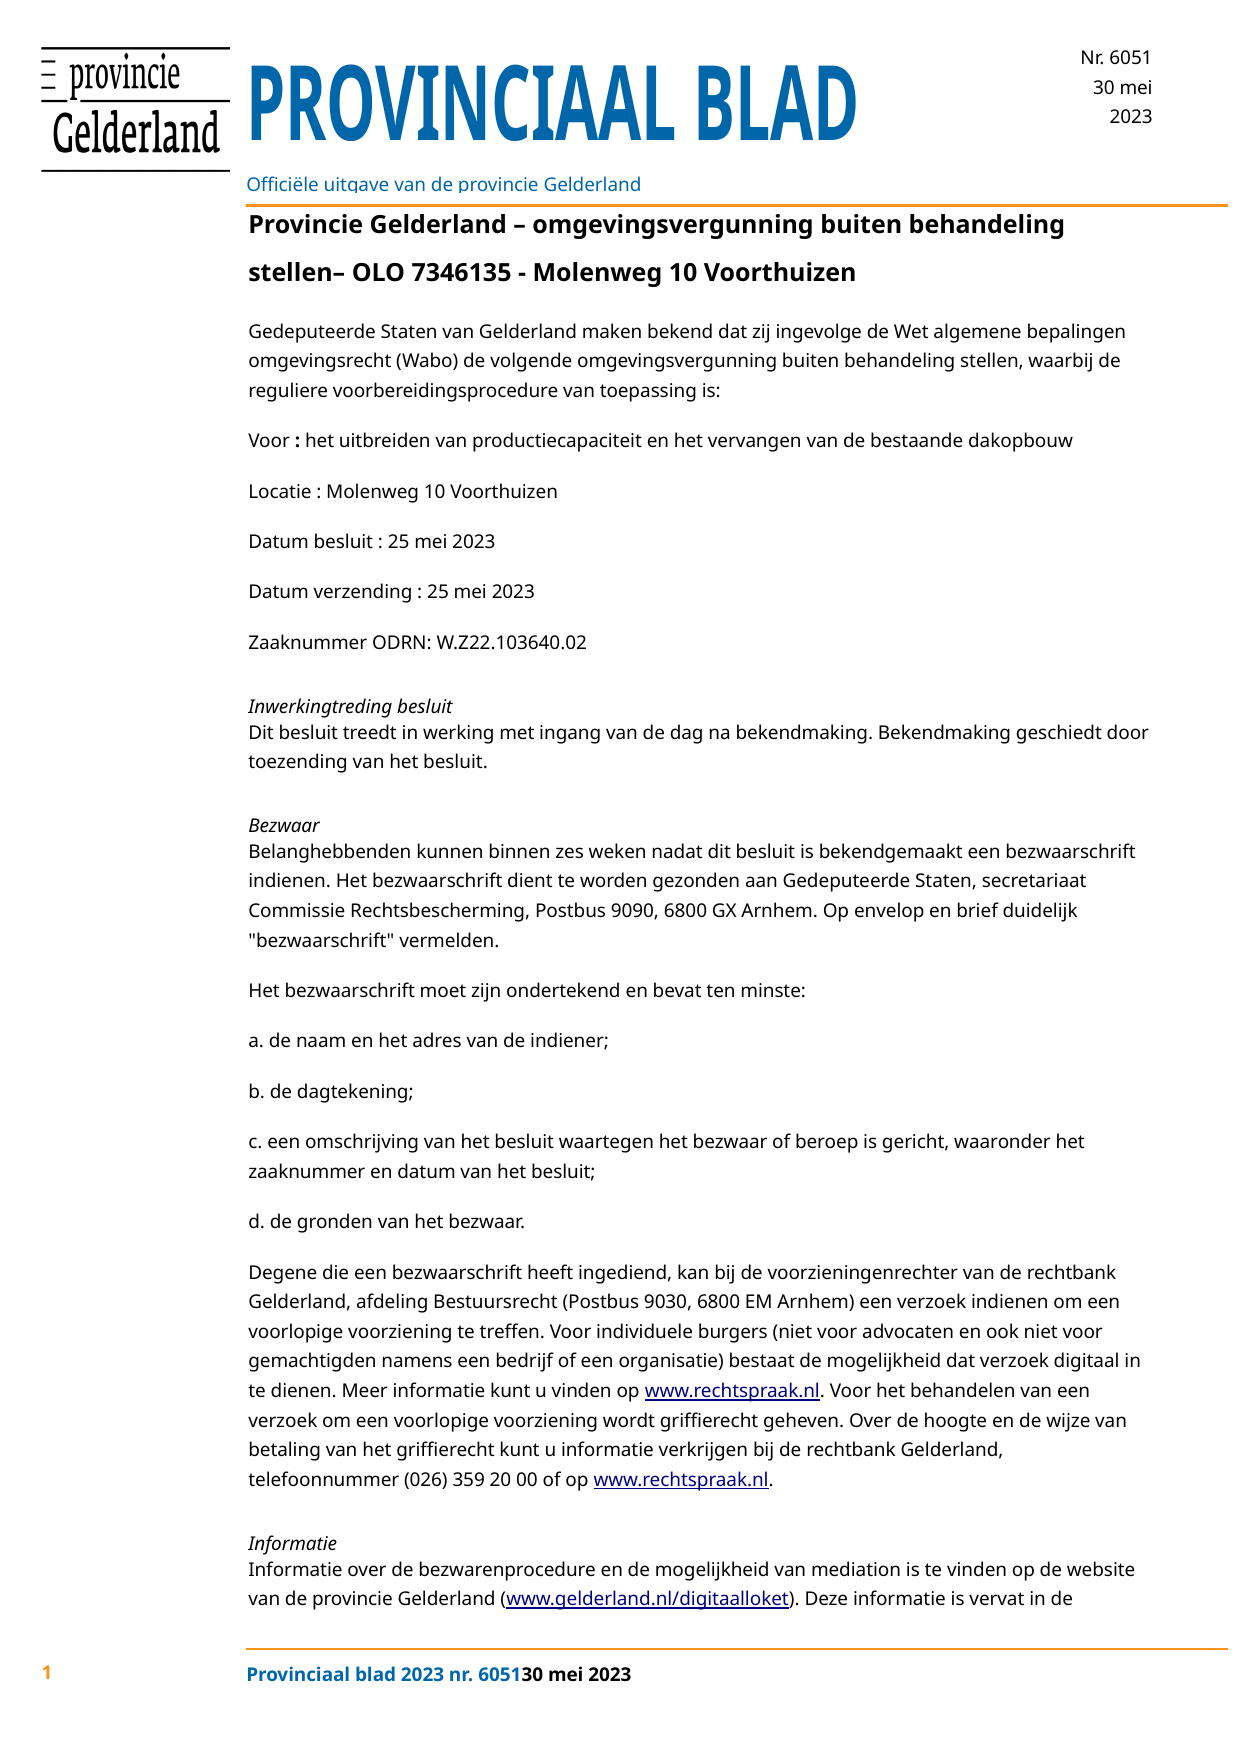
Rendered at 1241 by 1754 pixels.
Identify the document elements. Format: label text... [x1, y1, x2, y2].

text Informatie over de bezwarenprocedure en de mogelijkheid van mediation is te vinden op de website van de provincie Gelderland (www.gelderland.nl/digitaalloket). Deze informatie is vervat in de [248, 1556, 1152, 1611]
text Zaaknummer ODRN: W.Z22.103640.02 [248, 629, 1152, 655]
text Provincie Gelderland – omgevingsvergunning buiten behandeling stellen– OLO 7346135 - Molenweg 10 Voorthuizen [248, 207, 1152, 288]
text Inwerkingtreding besluit [248, 693, 1152, 719]
text Belanghebbenden kunnen binnen zes weken nadat dit besluit is bekendgemaakt een bezwaarschrift indienen. Het bezwaarschrift dient te worden gezonden aan Gedeputeerde Staten, secretariaat Commissie Rechtsbescherming, Postbus 9090, 6800 GX Arnhem. Op envelop en brief duidelijk "bezwaarschrift" vermelden. [248, 838, 1152, 953]
text Voor : het uitbreiden van productiecapaciteit en het vervangen van de bestaande dakopbouw [248, 427, 1152, 453]
text Bezwaar [248, 812, 1152, 838]
text Dit besluit treedt in werking met ingang van de dag na bekendmaking. Bekendmaking geschiedt door toezending van het besluit. [248, 719, 1152, 774]
text Degene die een bezwaarschrift heeft ingediend, kan bij de voorzieningenrechter van de rechtbank Gelderland, afdeling Bestuursrecht (Postbus 9030, 6800 EM Arnhem) een verzoek indienen om een voorlopige voorziening te treffen. Voor individuele burgers (niet voor advocaten en ook niet voor gemachtigden namens een bedrijf of een organisatie) bestaat de mogelijkheid dat verzoek digitaal in te dienen. Meer informatie kunt u vinden op www.rechtspraak.nl. Voor het behandelen van een verzoek om een voorlopige voorziening wordt griffierecht geheven. Over de hoogte en de wijze van betaling van het griffierecht kunt u informatie verkrijgen bij de rechtbank Gelderland, telefoonnummer (026) 359 20 00 of op www.rechtspraak.nl. [248, 1259, 1152, 1492]
text Informatie [248, 1530, 1152, 1556]
text a. de naam en het adres van de indiener; [248, 1028, 1152, 1053]
text d. de gronden van het bezwaar. [248, 1208, 1152, 1234]
picture [41, 47, 231, 172]
text Het bezwaarschrift moet zijn ondertekend en bevat ten minste: [248, 977, 1152, 1003]
text Locatie : Molenweg 10 Voorthuizen [248, 478, 1152, 504]
text Datum besluit : 25 mei 2023 [248, 528, 1152, 554]
text c. een omschrijving van het besluit waartegen het bezwaar of beroep is gericht, waaronder het zaaknummer en datum van het besluit; [248, 1128, 1152, 1184]
text Datum verzending : 25 mei 2023 [248, 579, 1152, 604]
text Gedeputeerde Staten van Gelderland maken bekend dat zij ingevolge de Wet algemene bepalingen omgevingsrecht (Wabo) de volgende omgevingsvergunning buiten behandeling stellen, waarbij de reguliere voorbereidingsprocedure van toepassing is: [248, 318, 1152, 403]
text b. de dagtekening; [248, 1078, 1152, 1104]
